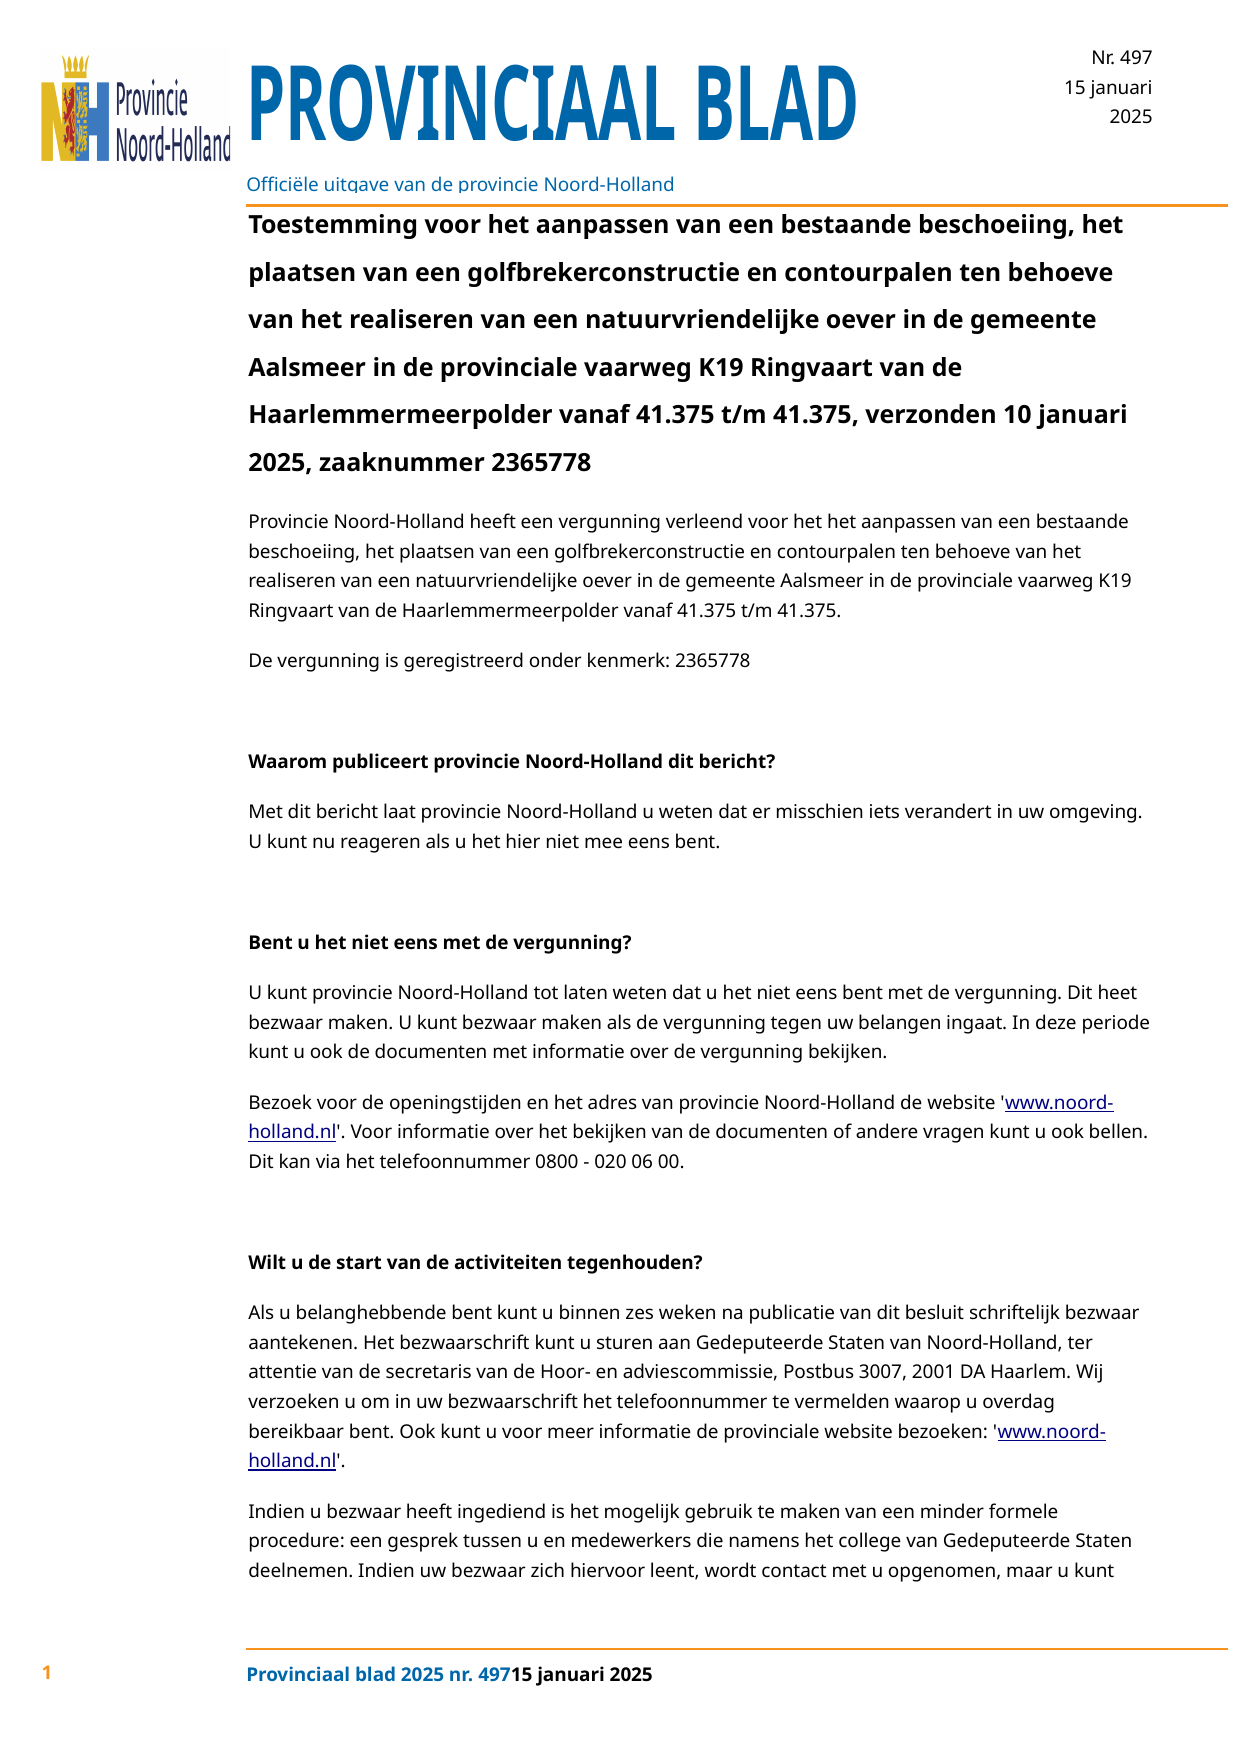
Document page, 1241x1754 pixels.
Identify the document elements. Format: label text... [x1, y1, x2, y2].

text De vergunning is geregistreerd onder kenmerk: 2365778 [248, 647, 1152, 673]
text Waarom publiceert provincie Noord-Holland dit bericht? [248, 748, 1152, 774]
text Bezoek voor de openingstijden en het adres van provincie Noord-Holland de website 'www.noord-holland.nl'. Voor informatie over het bekijken van de documenten of andere vragen kunt u ook bellen. Dit kan via het telefoonnummer 0800 - 020 06 00. [248, 1089, 1152, 1174]
text Provincie Noord-Holland heeft een vergunning verleend voor het het aanpassen van een bestaande beschoeiing, het plaatsen van een golfbrekerconstructie en contourpalen ten behoeve van het realiseren van een natuurvriendelijke oever in de gemeente Aalsmeer in de provinciale vaarweg K19 Ringvaart van de Haarlemmermeerpolder vanaf 41.375 t/m 41.375. [248, 508, 1152, 623]
text Indien u bezwaar heeft ingediend is het mogelijk gebruik te maken van een minder formele procedure: een gesprek tussen u en medewerkers die namens het college van Gedeputeerde Staten deelnemen. Indien uw bezwaar zich hiervoor leent, wordt contact met u opgenomen, maar u kunt [248, 1498, 1152, 1583]
text Met dit bericht laat provincie Noord-Holland u weten dat er misschien iets verandert in uw omgeving. U kunt nu reageren als u het hier niet mee eens bent. [248, 799, 1152, 854]
text Wilt u de start van de activiteiten tegenhouden? [248, 1249, 1152, 1275]
text U kunt provincie Noord-Holland tot laten weten dat u het niet eens bent met de vergunning. Dit heet bezwaar maken. U kunt bezwaar maken als de vergunning tegen uw belangen ingaat. In deze periode kunt u ook de documenten met informatie over de vergunning bekijken. [248, 979, 1152, 1064]
picture [41, 47, 231, 172]
text Als u belanghebbende bent kunt u binnen zes weken na publicatie van dit besluit schriftelijk bezwaar aantekenen. Het bezwaarschrift kunt u sturen aan Gedeputeerde Staten van Noord-Holland, ter attentie van de secretaris van de Hoor- en adviescommissie, Postbus 3007, 2001 DA Haarlem. Wij verzoeken u om in uw bezwaarschrift het telefoonnummer te vermelden waarop u overdag bereikbaar bent. Ook kunt u voor meer informatie de provinciale website bezoeken: 'www.noord-holland.nl'. [248, 1299, 1152, 1473]
text Toestemming voor het aanpassen van een bestaande beschoeiing, het plaatsen van een golfbrekerconstructie en contourpalen ten behoeve van het realiseren van een natuurvriendelijke oever in de gemeente Aalsmeer in de provinciale vaarweg K19 Ringvaart van de Haarlemmermeerpolder vanaf 41.375 t/m 41.375, verzonden 10 januari 2025, zaaknummer 2365778 [248, 207, 1152, 479]
text Bent u het niet eens met de vergunning? [248, 929, 1152, 955]
